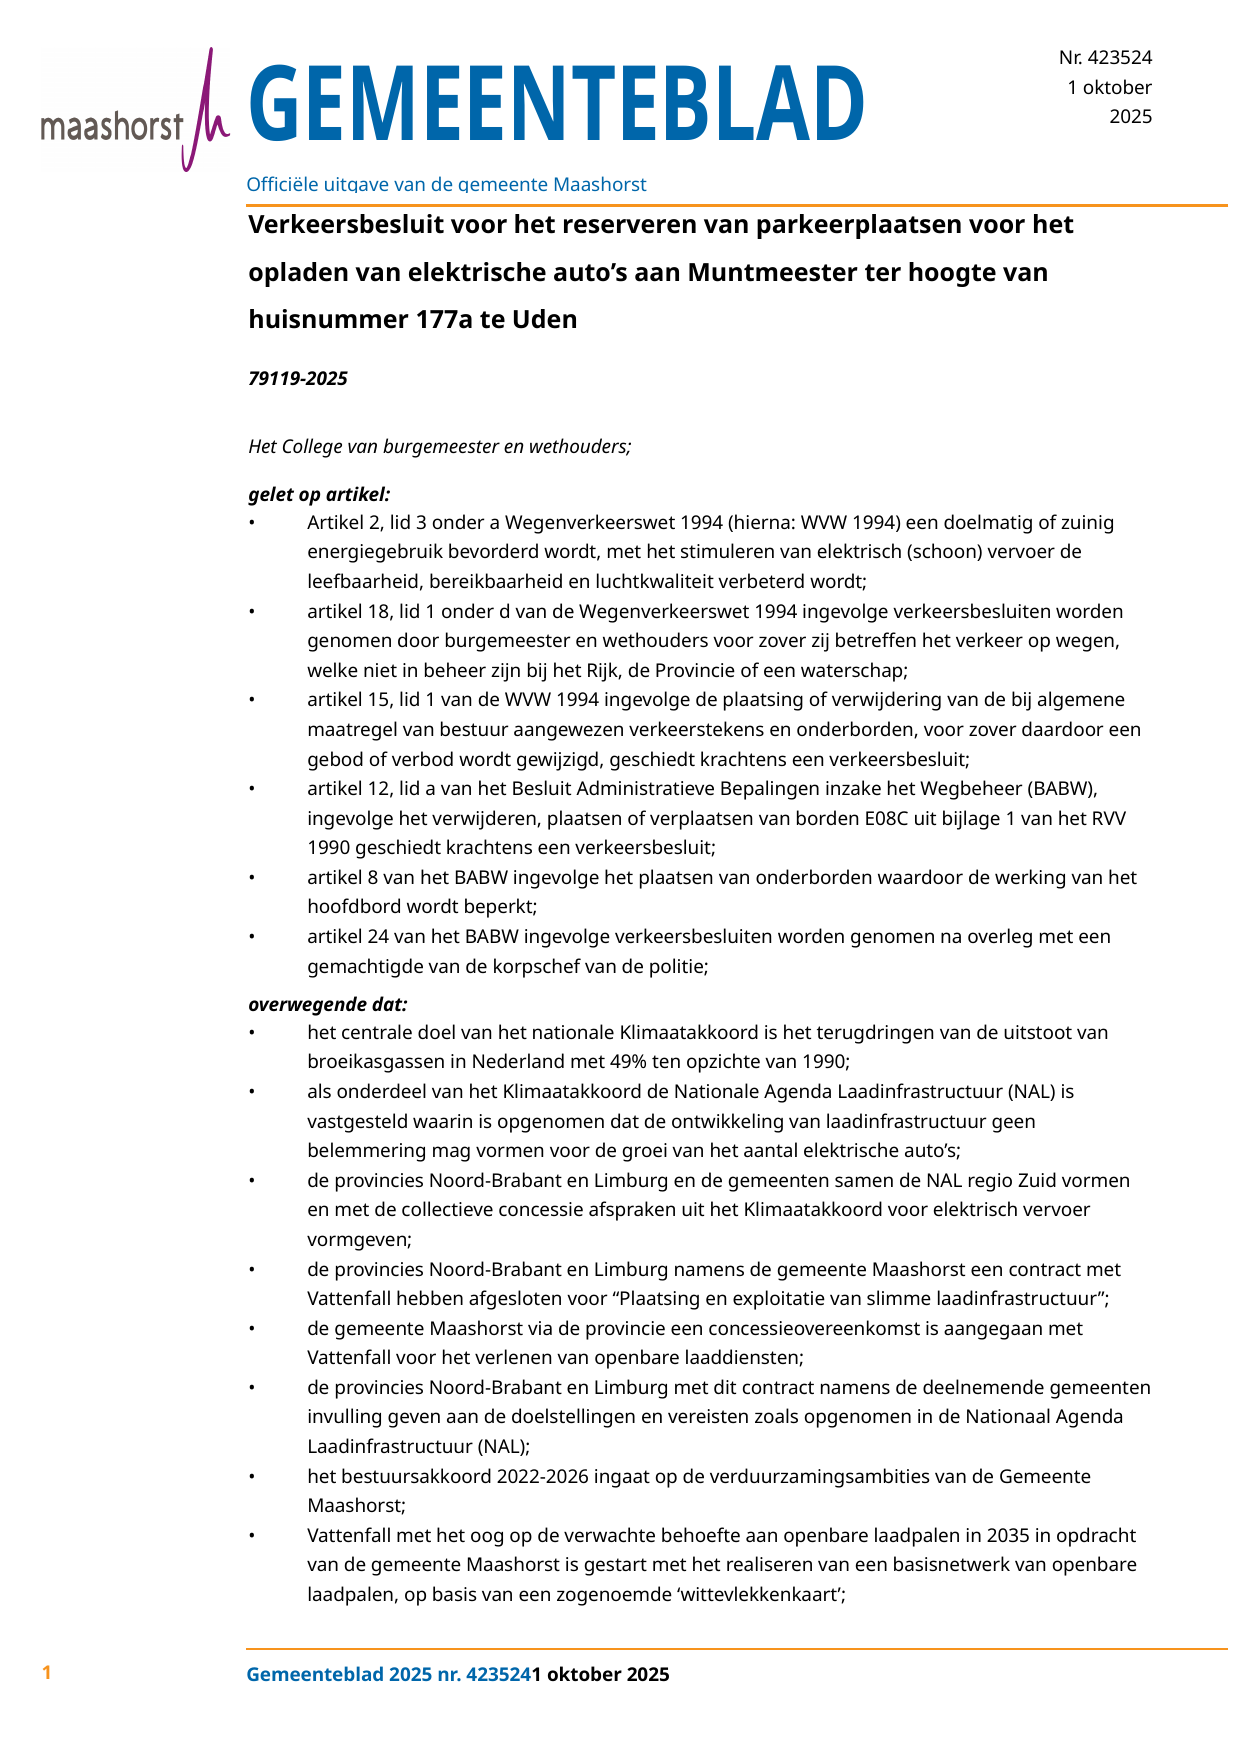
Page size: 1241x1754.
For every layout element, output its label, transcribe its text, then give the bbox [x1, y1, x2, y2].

text 79119-2025 [248, 366, 1152, 391]
list artikel 24 van het BABW ingevolge verkeersbesluiten worden genomen na overleg met een gemachtigde van de korpschef van de politie; [248, 923, 1152, 979]
list artikel 18, lid 1 onder d van de Wegenverkeerswet 1994 ingevolge verkeersbesluiten worden genomen door burgemeester en wethouders voor zover zij betreffen het verkeer op wegen, welke niet in beheer zijn bij het Rijk, de Provincie of een waterschap; [248, 598, 1152, 683]
list Artikel 2, lid 3 onder a Wegenverkeerswet 1994 (hierna: WVW 1994) een doelmatig of zuinig energiegebruik bevorderd wordt, met het stimuleren van elektrisch (schoon) vervoer de leefbaarheid, bereikbaarheid en luchtkwaliteit verbeterd wordt; [248, 509, 1152, 594]
text Verkeersbesluit voor het reserveren van parkeerplaatsen voor het opladen van elektrische auto’s aan Muntmeester ter hoogte van huisnummer 177a te Uden [248, 207, 1152, 336]
text overwegende dat: [248, 991, 1152, 1017]
list de provincies Noord-Brabant en Limburg namens de gemeente Maashorst een contract met Vattenfall hebben afgesloten voor “Plaatsing en exploitatie van slimme laadinfrastructuur”; [248, 1256, 1152, 1311]
list Vattenfall met het oog op de verwachte behoefte aan openbare laadpalen in 2035 in opdracht van de gemeente Maashorst is gestart met het realiseren van een basisnetwerk van openbare laadpalen, op basis van een zogenoemde ‘wittevlekkenkaart’; [248, 1522, 1152, 1607]
list het centrale doel van het nationale Klimaatakkoord is het terugdringen van de uitstoot van broeikasgassen in Nederland met 49% ten opzichte van 1990; [248, 1019, 1152, 1074]
list als onderdeel van het Klimaatakkoord de Nationale Agenda Laadinfrastructuur (NAL) is vastgesteld waarin is opgenomen dat de ontwikkeling van laadinfrastructuur geen belemmering mag vormen voor de groei van het aantal elektrische auto’s; [248, 1078, 1152, 1163]
list de provincies Noord-Brabant en Limburg met dit contract namens de deelnemende gemeenten invulling geven aan de doelstellingen en vereisten zoals opgenomen in de Nationaal Agenda Laadinfrastructuur (NAL); [248, 1374, 1152, 1459]
picture [41, 47, 231, 172]
text gelet op artikel: [248, 481, 1152, 507]
list artikel 8 van het BABW ingevolge het plaatsen van onderborden waardoor de werking van het hoofdbord wordt beperkt; [248, 864, 1152, 919]
list de provincies Noord-Brabant en Limburg en de gemeenten samen de NAL regio Zuid vormen en met de collectieve concessie afspraken uit het Klimaatakkoord voor elektrisch vervoer vormgeven; [248, 1167, 1152, 1252]
list artikel 12, lid a van het Besluit Administratieve Bepalingen inzake het Wegbeheer (BABW), ingevolge het verwijderen, plaatsen of verplaatsen van borden E08C uit bijlage 1 van het RVV 1990 geschiedt krachtens een verkeersbesluit; [248, 775, 1152, 860]
text Het College van burgemeester en wethouders; [248, 433, 1152, 459]
list artikel 15, lid 1 van de WVW 1994 ingevolge de plaatsing of verwijdering van de bij algemene maatregel van bestuur aangewezen verkeerstekens en onderborden, voor zover daardoor een gebod of verbod wordt gewijzigd, geschiedt krachtens een verkeersbesluit; [248, 687, 1152, 772]
list het bestuursakkoord 2022-2026 ingaat op de verduurzamingsambities van de Gemeente Maashorst; [248, 1463, 1152, 1518]
list de gemeente Maashorst via de provincie een concessieovereenkomst is aangegaan met Vattenfall voor het verlenen van openbare laaddiensten; [248, 1315, 1152, 1370]
